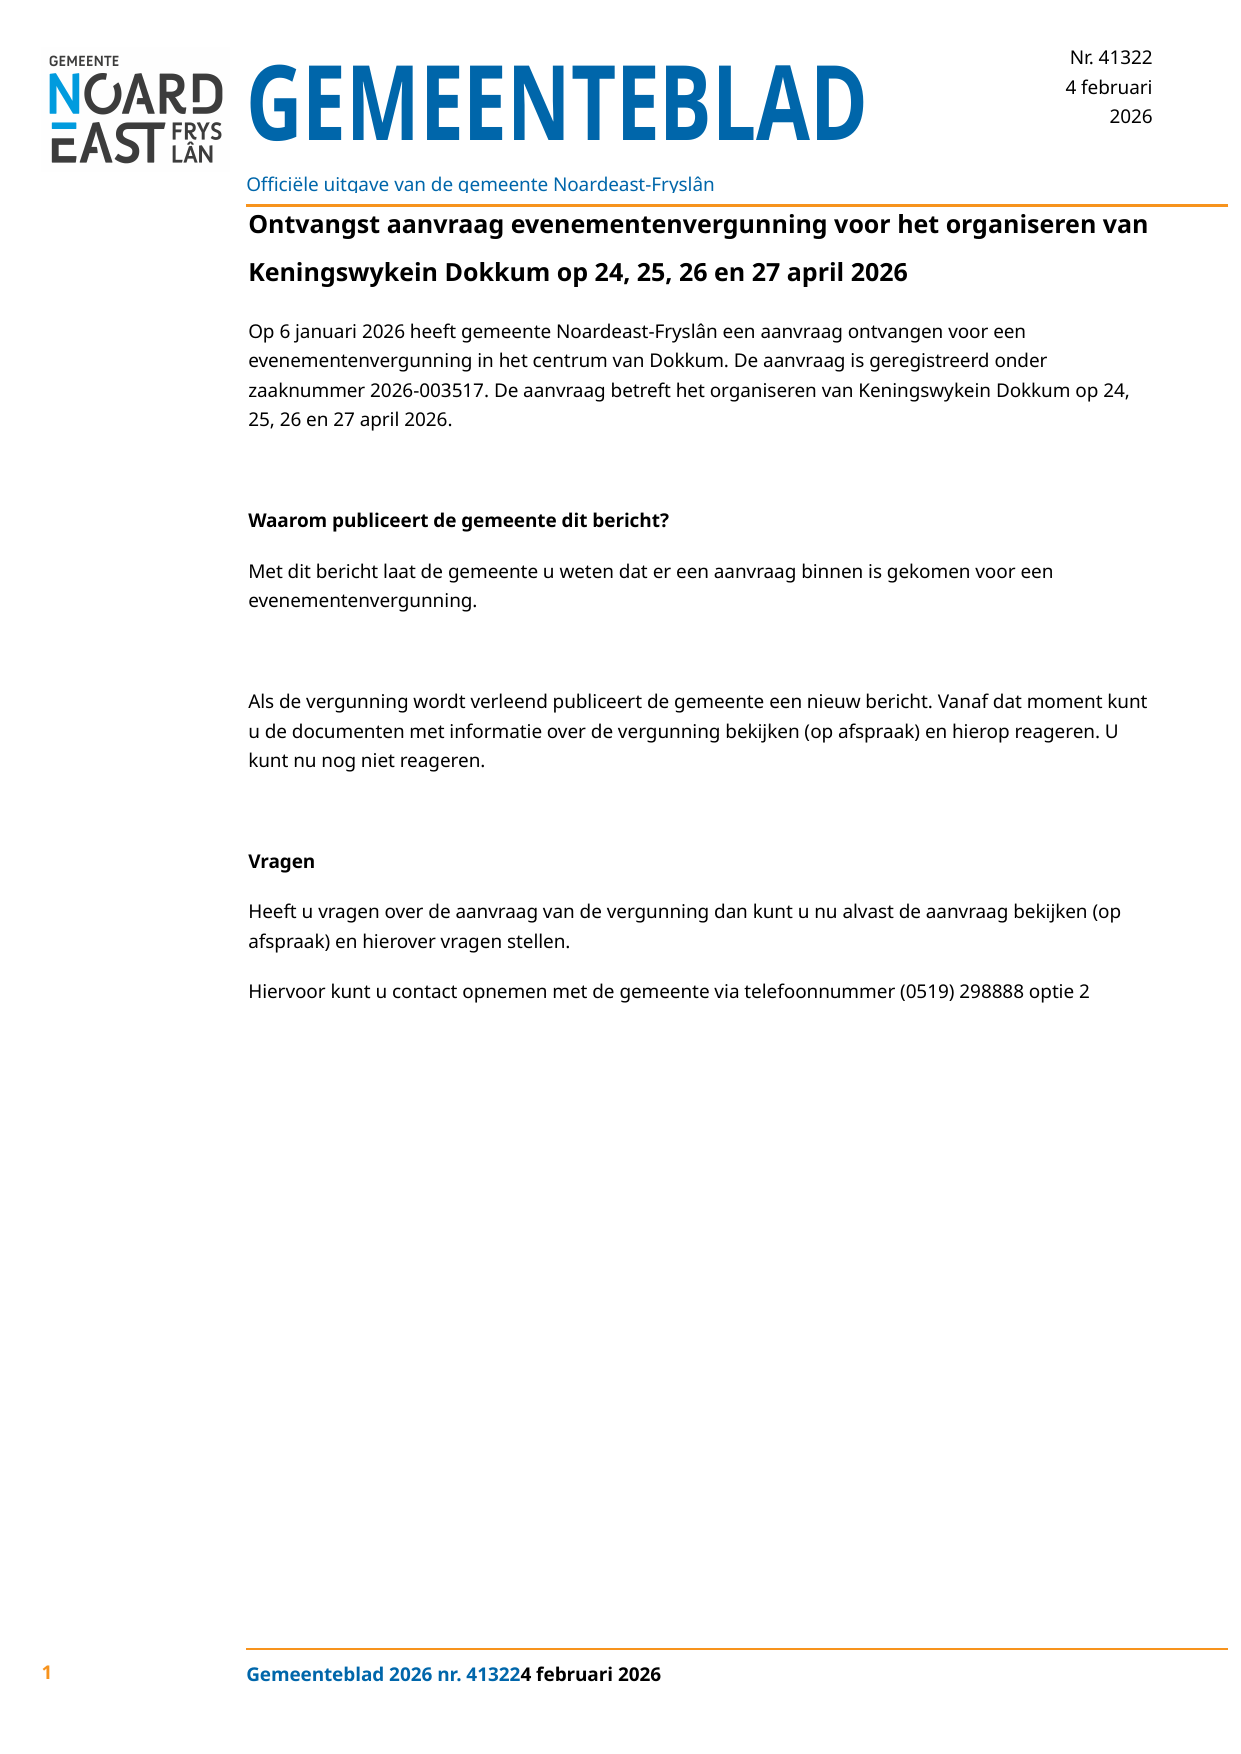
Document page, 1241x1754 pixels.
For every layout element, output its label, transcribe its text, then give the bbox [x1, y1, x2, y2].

picture [41, 47, 231, 172]
text Op 6 januari 2026 heeft gemeente Noardeast-Fryslân een aanvraag ontvangen voor een evenementenvergunning in het centrum van Dokkum. De aanvraag is geregistreerd onder zaaknummer 2026-003517. De aanvraag betreft het organiseren van Keningswykein Dokkum op 24, 25, 26 en 27 april 2026. [248, 318, 1152, 432]
text Vragen [248, 848, 1152, 874]
text Als de vergunning wordt verleend publiceert de gemeente een nieuw bericht. Vanaf dat moment kunt u de documenten met informatie over de vergunning bekijken (op afspraak) en hierop reageren. U kunt nu nog niet reageren. [248, 688, 1152, 773]
text Met dit bericht laat de gemeente u weten dat er een aanvraag binnen is gekomen voor een evenementenvergunning. [248, 558, 1152, 613]
text Ontvangst aanvraag evenementenvergunning voor het organiseren van Keningswykein Dokkum op 24, 25, 26 en 27 april 2026 [248, 207, 1152, 288]
text Hiervoor kunt u contact opnemen met de gemeente via telefoonnummer (0519) 298888 optie 2 [248, 979, 1152, 1004]
text Heeft u vragen over de aanvraag van de vergunning dan kunt u nu alvast de aanvraag bekijken (op afspraak) en hierover vragen stellen. [248, 899, 1152, 954]
text Waarom publiceert de gemeente dit bericht? [248, 507, 1152, 533]
